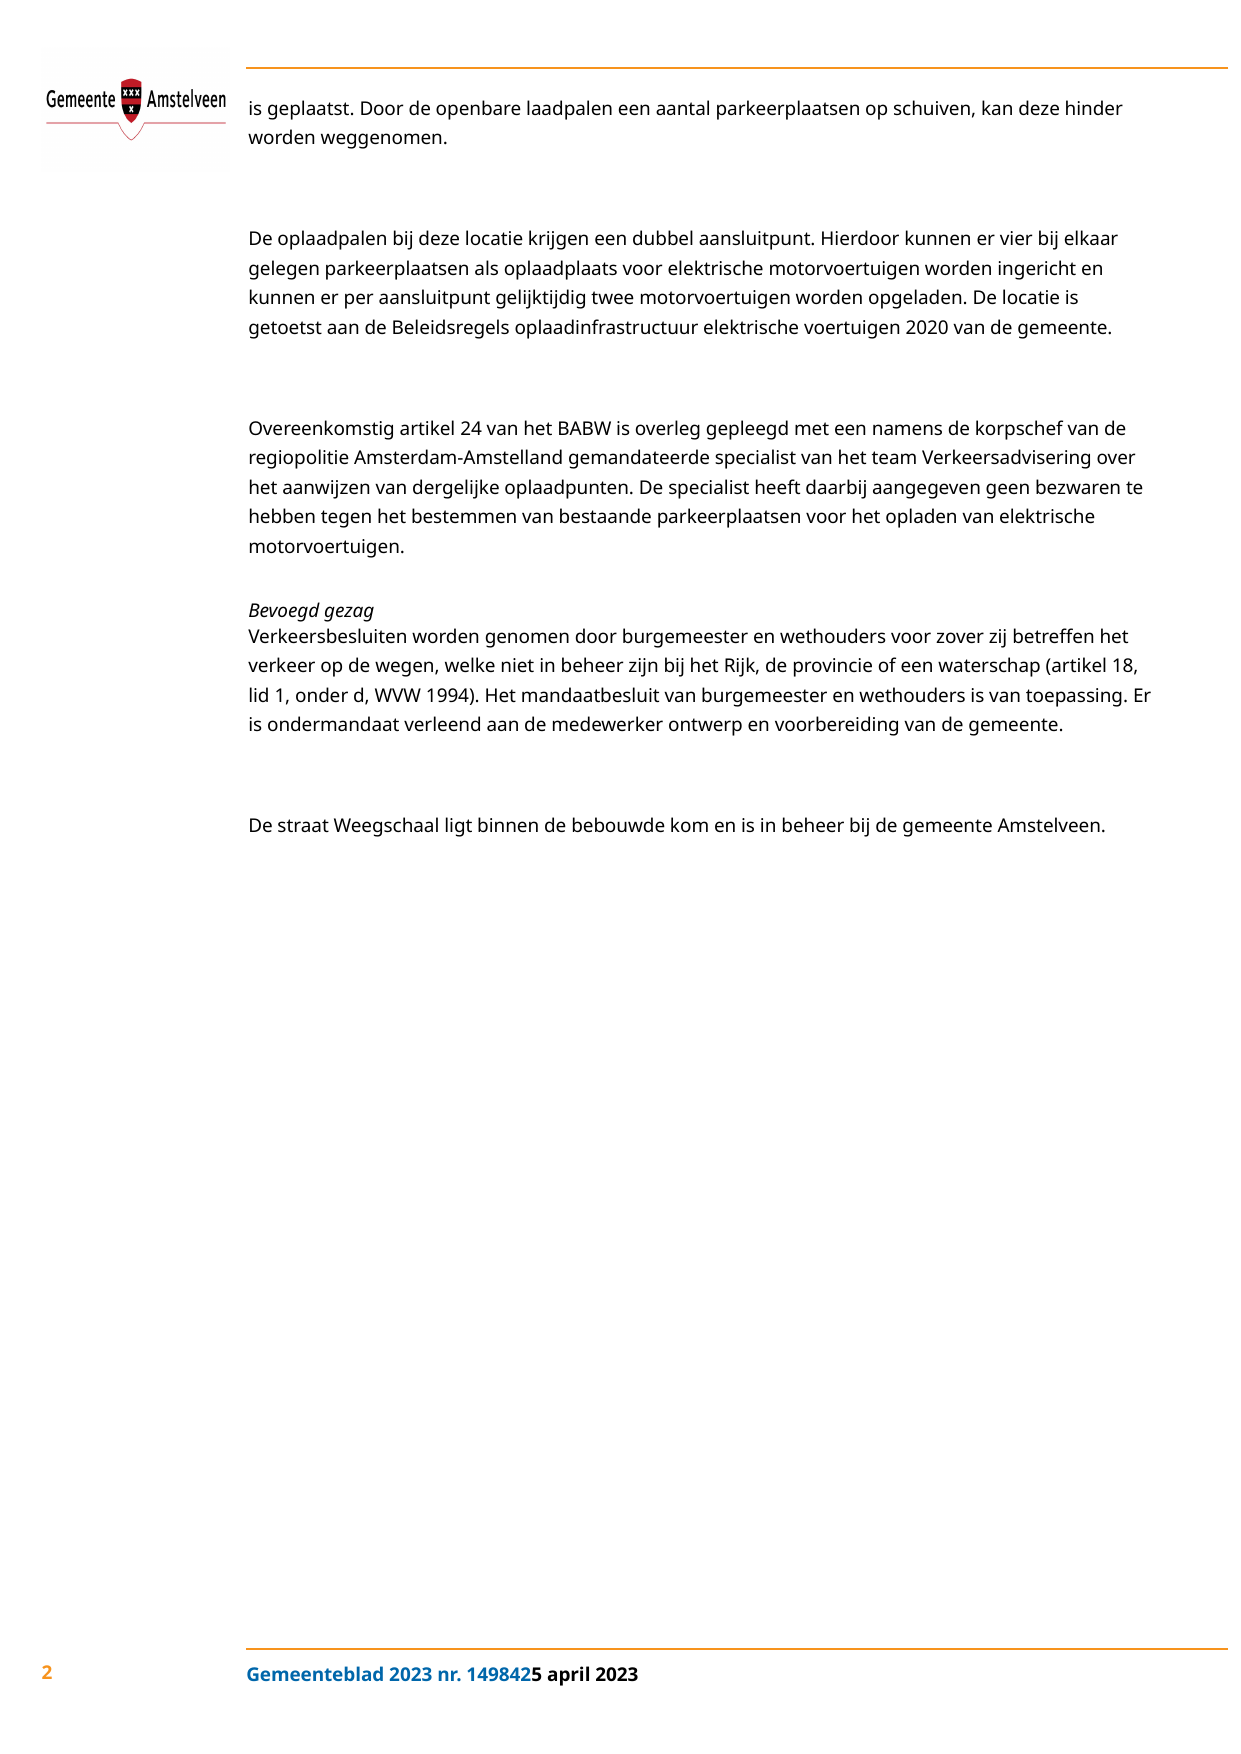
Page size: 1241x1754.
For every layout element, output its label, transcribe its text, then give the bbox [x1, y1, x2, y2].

text De oplaadpalen bij deze locatie krijgen een dubbel aansluitpunt. Hierdoor kunnen er vier bij elkaar gelegen parkeerplaatsen als oplaadplaats voor elektrische motorvoertuigen worden ingericht en kunnen er per aansluitpunt gelijktijdig twee motorvoertuigen worden opgeladen. De locatie is getoetst aan de Beleidsregels oplaadinfrastructuur elektrische voertuigen 2020 van de gemeente. [248, 225, 1152, 340]
picture [41, 47, 231, 172]
text De straat Weegschaal ligt binnen de bebouwde kom en is in beheer bij de gemeente Amstelveen. [248, 812, 1152, 838]
text Verkeersbesluiten worden genomen door burgemeester en wethouders voor zover zij betreffen het verkeer op de wegen, welke niet in beheer zijn bij het Rijk, de provincie of een waterschap (artikel 18, lid 1, onder d, WVW 1994). Het mandaatbesluit van burgemeester en wethouders is van toepassing. Er is ondermandaat verleend aan de medewerker ontwerp en voorbereiding van de gemeente. [248, 623, 1152, 737]
text Overeenkomstig artikel 24 van het BABW is overleg gepleegd met een namens de korpschef van de regiopolitie Amsterdam-Amstelland gemandateerde specialist van het team Verkeersadvisering over het aanwijzen van dergelijke oplaadpunten. De specialist heeft daarbij aangegeven geen bezwaren te hebben tegen het bestemmen van bestaande parkeerplaatsen voor het opladen van elektrische motorvoertuigen. [248, 415, 1152, 559]
text is geplaatst. Door de openbare laadpalen een aantal parkeerplaatsen op schuiven, kan deze hinder worden weggenomen. [248, 95, 1152, 150]
text Bevoegd gezag [248, 597, 1152, 623]
